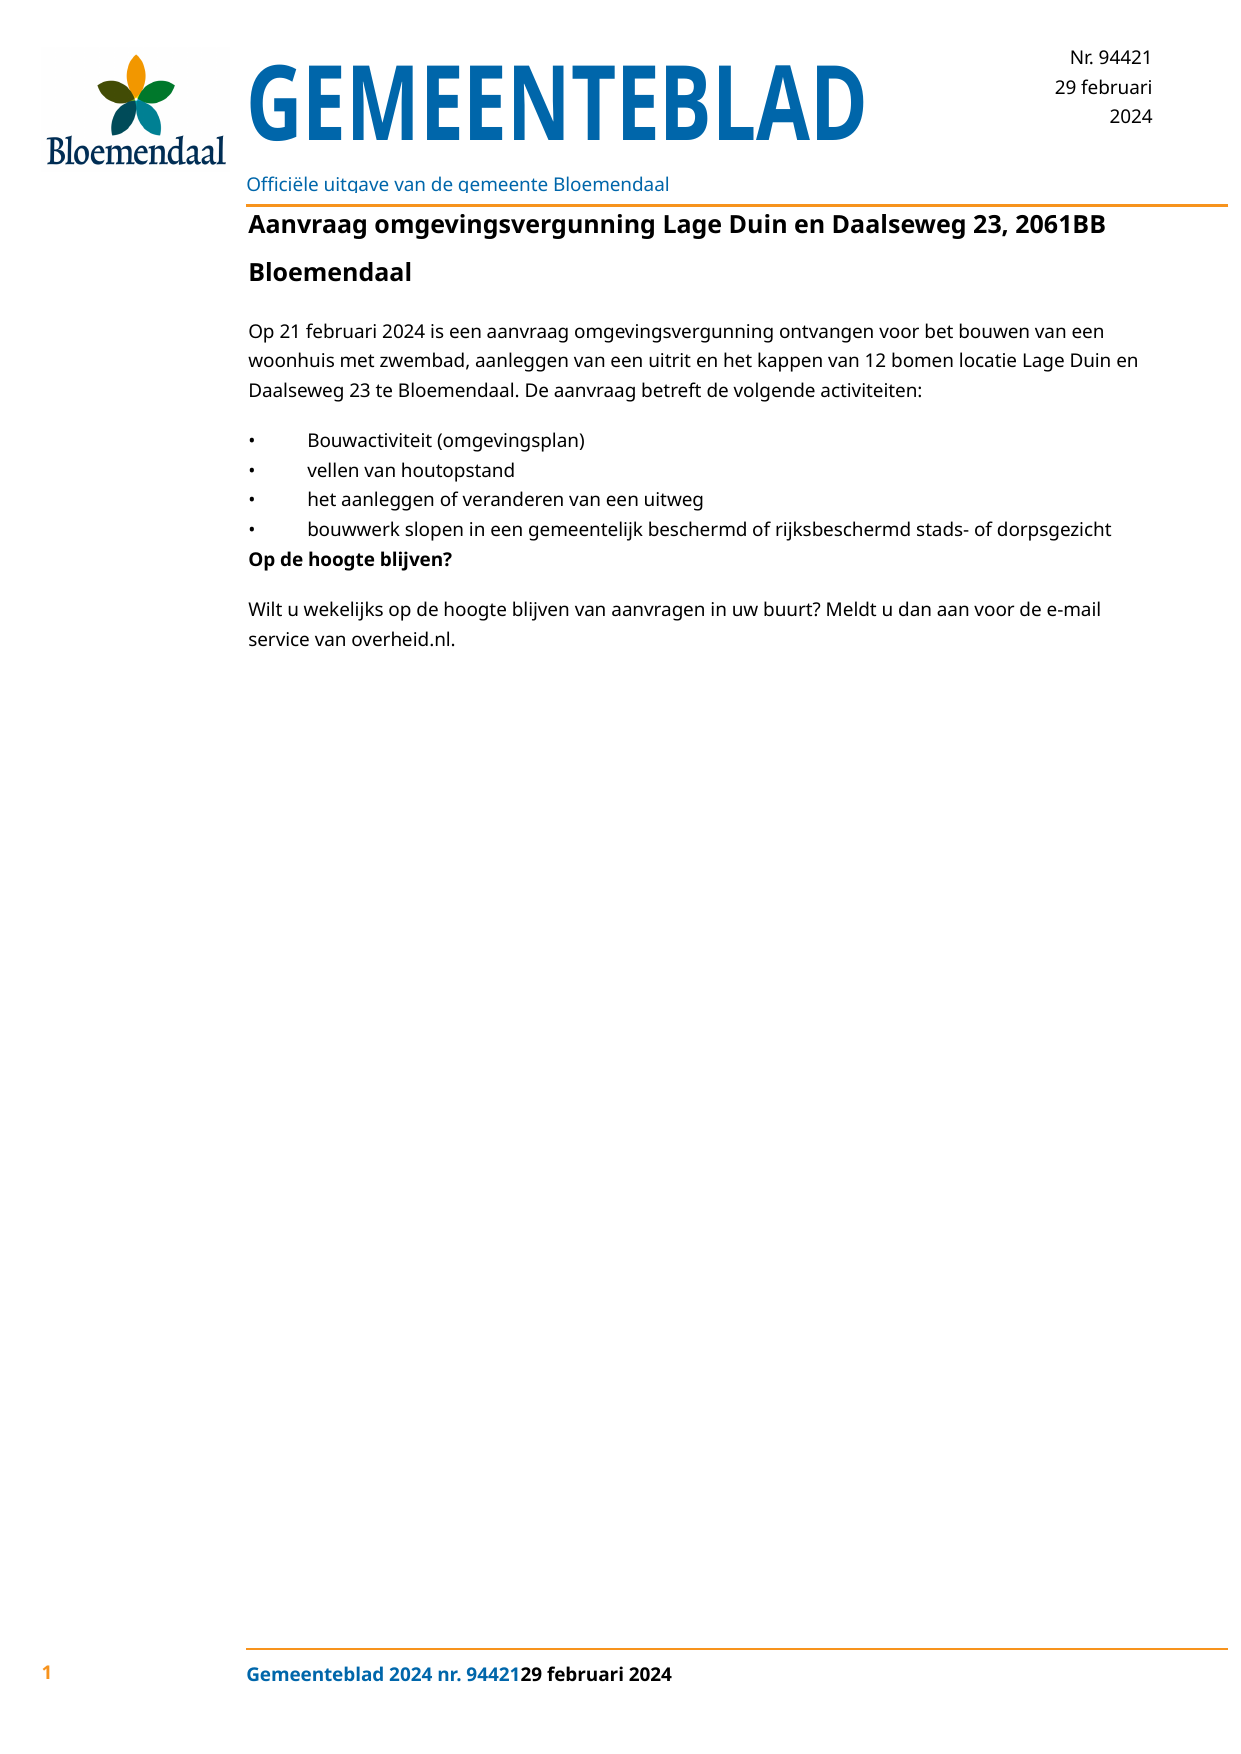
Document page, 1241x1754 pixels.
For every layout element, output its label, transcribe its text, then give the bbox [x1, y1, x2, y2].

list vellen van houtopstand [248, 457, 1152, 483]
list Bouwactiviteit (omgevingsplan) [248, 427, 1152, 453]
text Wilt u wekelijks op de hoogte blijven van aanvragen in uw buurt? Meldt u dan aan voor de e-mail service van overheid.nl. [248, 596, 1152, 652]
text Op 21 februari 2024 is een aanvraag omgevingsvergunning ontvangen voor bet bouwen van een woonhuis met zwembad, aanleggen van een uitrit en het kappen van 12 bomen locatie Lage Duin en Daalseweg 23 te Bloemendaal. De aanvraag betreft de volgende activiteiten: [248, 318, 1152, 403]
list bouwwerk slopen in een gemeentelijk beschermd of rijksbeschermd stads- of dorpsgezicht [248, 516, 1152, 542]
text Aanvraag omgevingsvergunning Lage Duin en Daalseweg 23, 2061BB Bloemendaal [248, 207, 1152, 288]
picture [41, 47, 231, 172]
text Op de hoogte blijven? [248, 546, 1152, 572]
list het aanleggen of veranderen van een uitweg [248, 487, 1152, 512]
